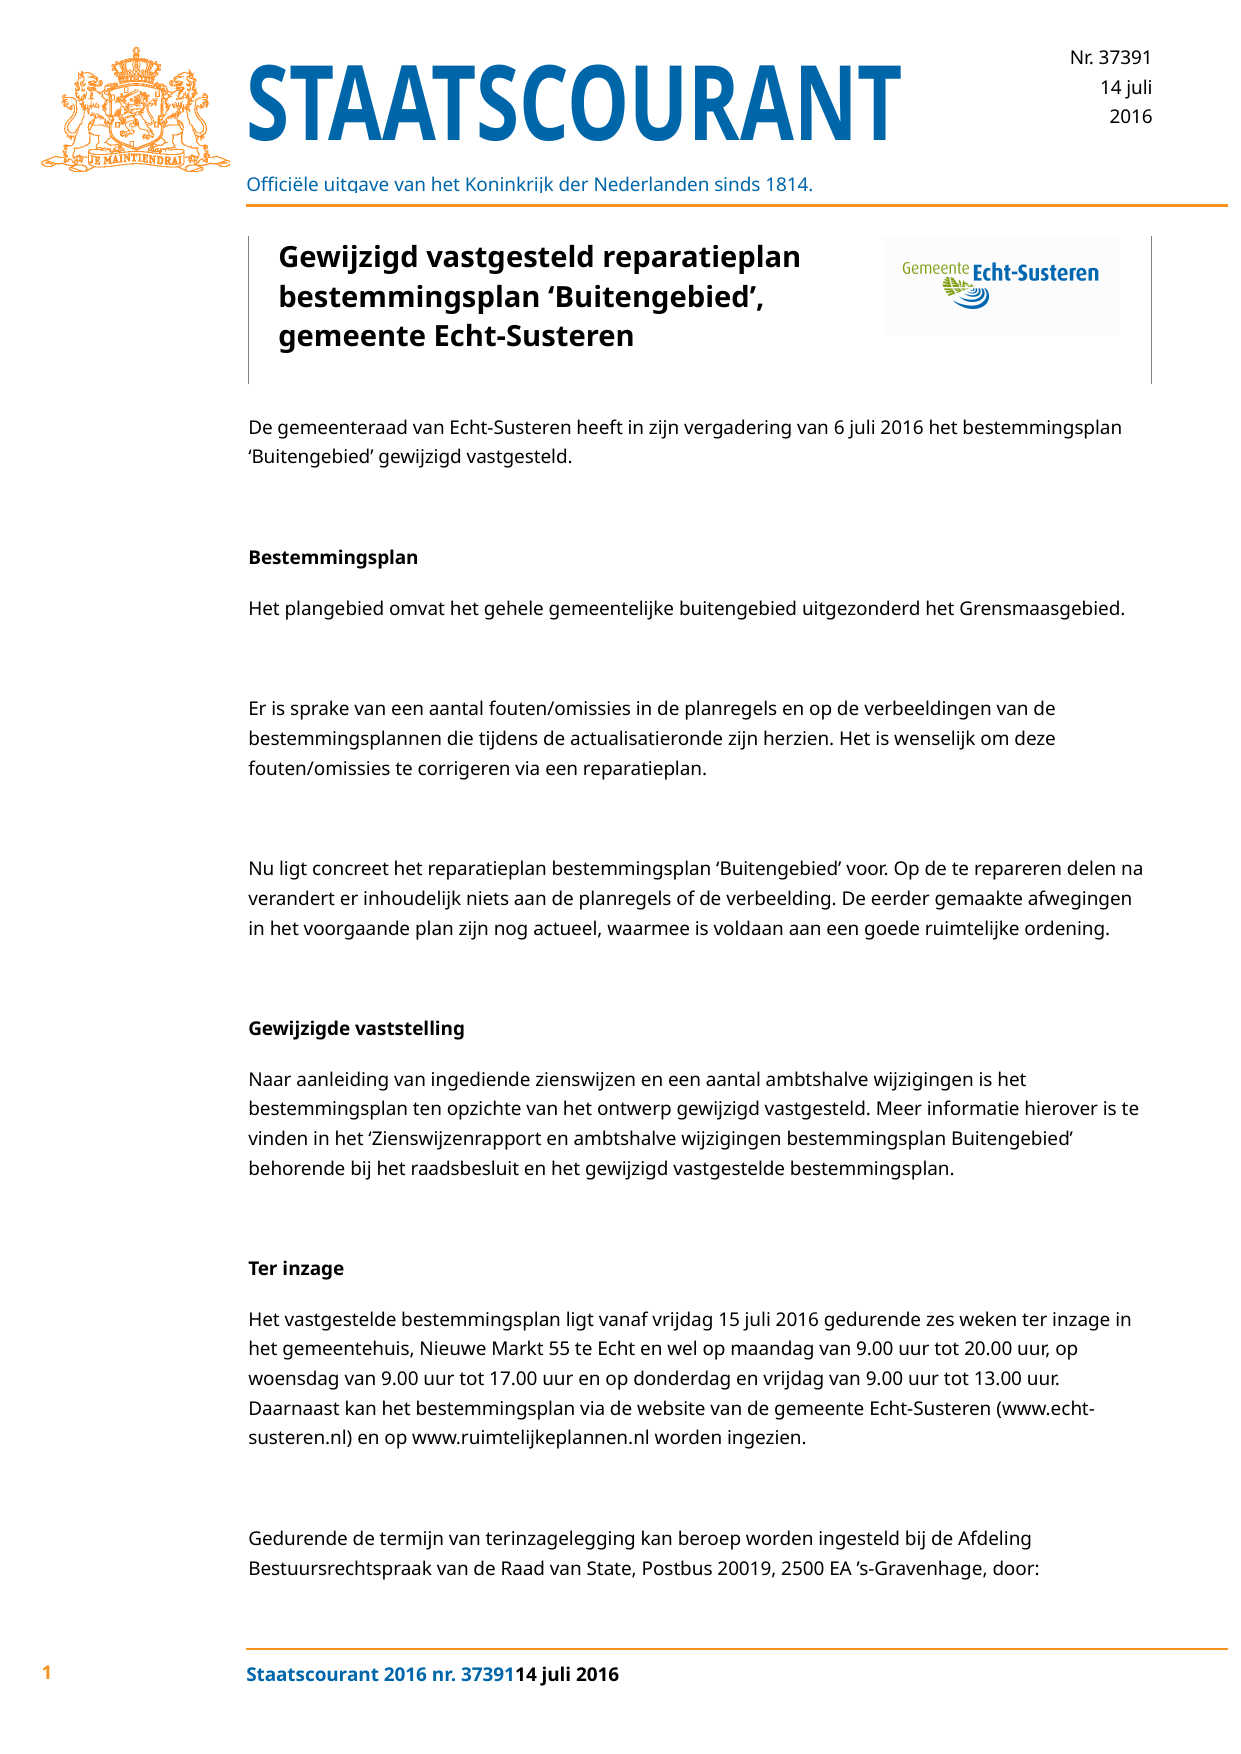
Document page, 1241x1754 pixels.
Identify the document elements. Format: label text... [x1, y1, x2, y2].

text Er is sprake van een aantal fouten/omissies in de planregels en op de verbeeldingen van de bestemmingsplannen die tijdens de actualisatieronde zijn herzien. Het is wenselijk om deze fouten/omissies te corrigeren via een reparatieplan. [248, 696, 1152, 781]
text Gedurende de termijn van terinzagelegging kan beroep worden ingesteld bij de Afdeling Bestuursrechtspraak van de Raad van State, Postbus 20019, 2500 EA ’s-Gravenhage, door: [248, 1525, 1152, 1581]
picture [882, 236, 1119, 335]
table_header [850, 236, 1151, 384]
text Nu ligt concreet het reparatieplan bestemmingsplan ‘Buitengebied’ voor. Op de te repareren delen na verandert er inhoudelijk niets aan de planregels of de verbeelding. De eerder gemaakte afwegingen in het voorgaande plan zijn nog actueel, waarmee is voldaan aan een goede ruimtelijke ordening. [248, 856, 1152, 941]
text Het plangebied omvat het gehele gemeentelijke buitengebied uitgezonderd het Grensmaasgebied. [248, 595, 1152, 621]
text De gemeenteraad van Echt-Susteren heeft in zijn vergadering van 6 juli 2016 het bestemmingsplan ‘Buitengebied’ gewijzigd vastgesteld. [248, 414, 1152, 469]
text Bestemmingsplan [248, 544, 1152, 570]
text Gewijzigde vaststelling [248, 1016, 1152, 1041]
text Naar aanleiding van ingediende zienswijzen en een aantal ambtshalve wijzigingen is het bestemmingsplan ten opzichte van het ontwerp gewijzigd vastgesteld. Meer informatie hierover is te vinden in het ‘Zienswijzenrapport en ambtshalve wijzigingen bestemmingsplan Buitengebied’ behorende bij het raadsbesluit en het gewijzigd vastgestelde bestemmingsplan. [248, 1066, 1152, 1181]
text Het vastgestelde bestemmingsplan ligt vanaf vrijdag 15 juli 2016 gedurende zes weken ter inzage in het gemeentehuis, Nieuwe Markt 55 te Echt en wel op maandag van 9.00 uur tot 20.00 uur, op woensdag van 9.00 uur tot 17.00 uur en op donderdag en vrijdag van 9.00 uur tot 13.00 uur. Daarnaast kan het bestemmingsplan via de website van de gemeente Echt-Susteren (www.echt-susteren.nl) en op www.ruimtelijkeplannen.nl worden ingezien. [248, 1306, 1152, 1450]
table_header Gewijzigd vastgesteld reparatieplan bestemmingsplan ‘Buitengebied’, gemeente Echt-Susteren [249, 236, 850, 384]
text Ter inzage [248, 1256, 1152, 1281]
picture [41, 47, 231, 172]
